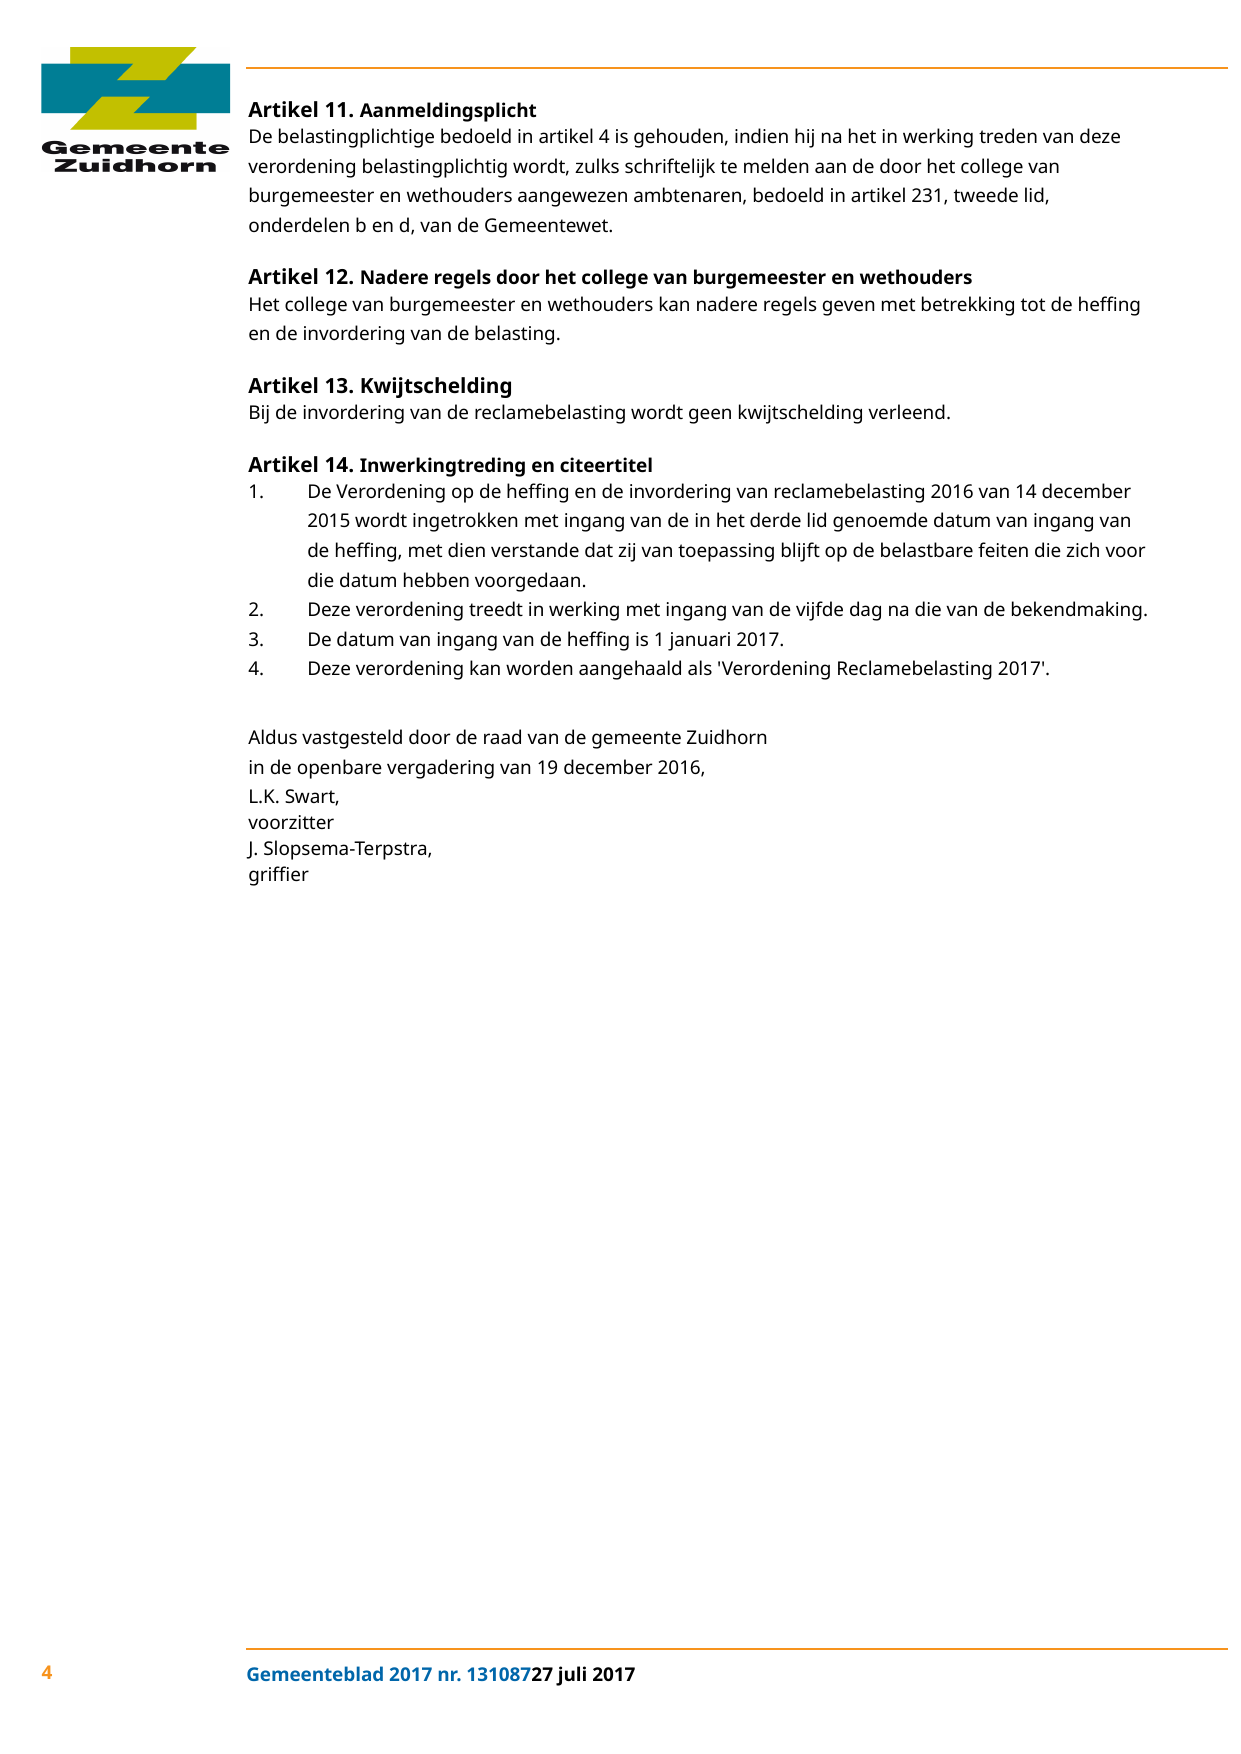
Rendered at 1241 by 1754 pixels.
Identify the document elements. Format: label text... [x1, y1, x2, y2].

list De datum van ingang van de heffing is 1 januari 2017. [248, 626, 1152, 652]
text De belastingplichtige bedoeld in artikel 4 is gehouden, indien hij na het in werking treden van deze verordening belastingplichtig wordt, zulks schriftelijk te melden aan de door het college van burgemeester en wethouders aangewezen ambtenaren, bedoeld in artikel 231, tweede lid, onderdelen b en d, van de Gemeentewet. [248, 123, 1152, 238]
text Artikel 13. Kwijtschelding [248, 371, 1152, 399]
text voorzitter [248, 809, 1152, 835]
text Artikel 11. Aanmeldingsplicht [248, 95, 1152, 123]
text J. Slopsema-Terpstra, [248, 835, 1152, 861]
picture [41, 47, 231, 172]
text Aldus vastgesteld door de raad van de gemeente Zuidhorn [248, 724, 1152, 750]
text Artikel 14. Inwerkingtreding en citeertitel [248, 450, 1152, 478]
text Artikel 12. Nadere regels door het college van burgemeester en wethouders [248, 262, 1152, 291]
text L.K. Swart, [248, 784, 1152, 809]
text in de openbare vergadering van 19 december 2016, [248, 754, 1152, 780]
list Deze verordening kan worden aangehaald als 'Verordening Reclamebelasting 2017'. [248, 656, 1152, 681]
list De Verordening op de heffing en de invordering van reclamebelasting 2016 van 14 december 2015 wordt ingetrokken met ingang van de in het derde lid genoemde datum van ingang van de heffing, met dien verstande dat zij van toepassing blijft op de belastbare feiten die zich voor die datum hebben voorgedaan. [248, 478, 1152, 593]
list Deze verordening treedt in werking met ingang van de vijfde dag na die van de bekendmaking. [248, 596, 1152, 622]
text griffier [248, 861, 1152, 887]
text Bij de invordering van de reclamebelasting wordt geen kwijtschelding verleend. [248, 399, 1152, 425]
text Het college van burgemeester en wethouders kan nadere regels geven met betrekking tot de heffing en de invordering van de belasting. [248, 291, 1152, 346]
